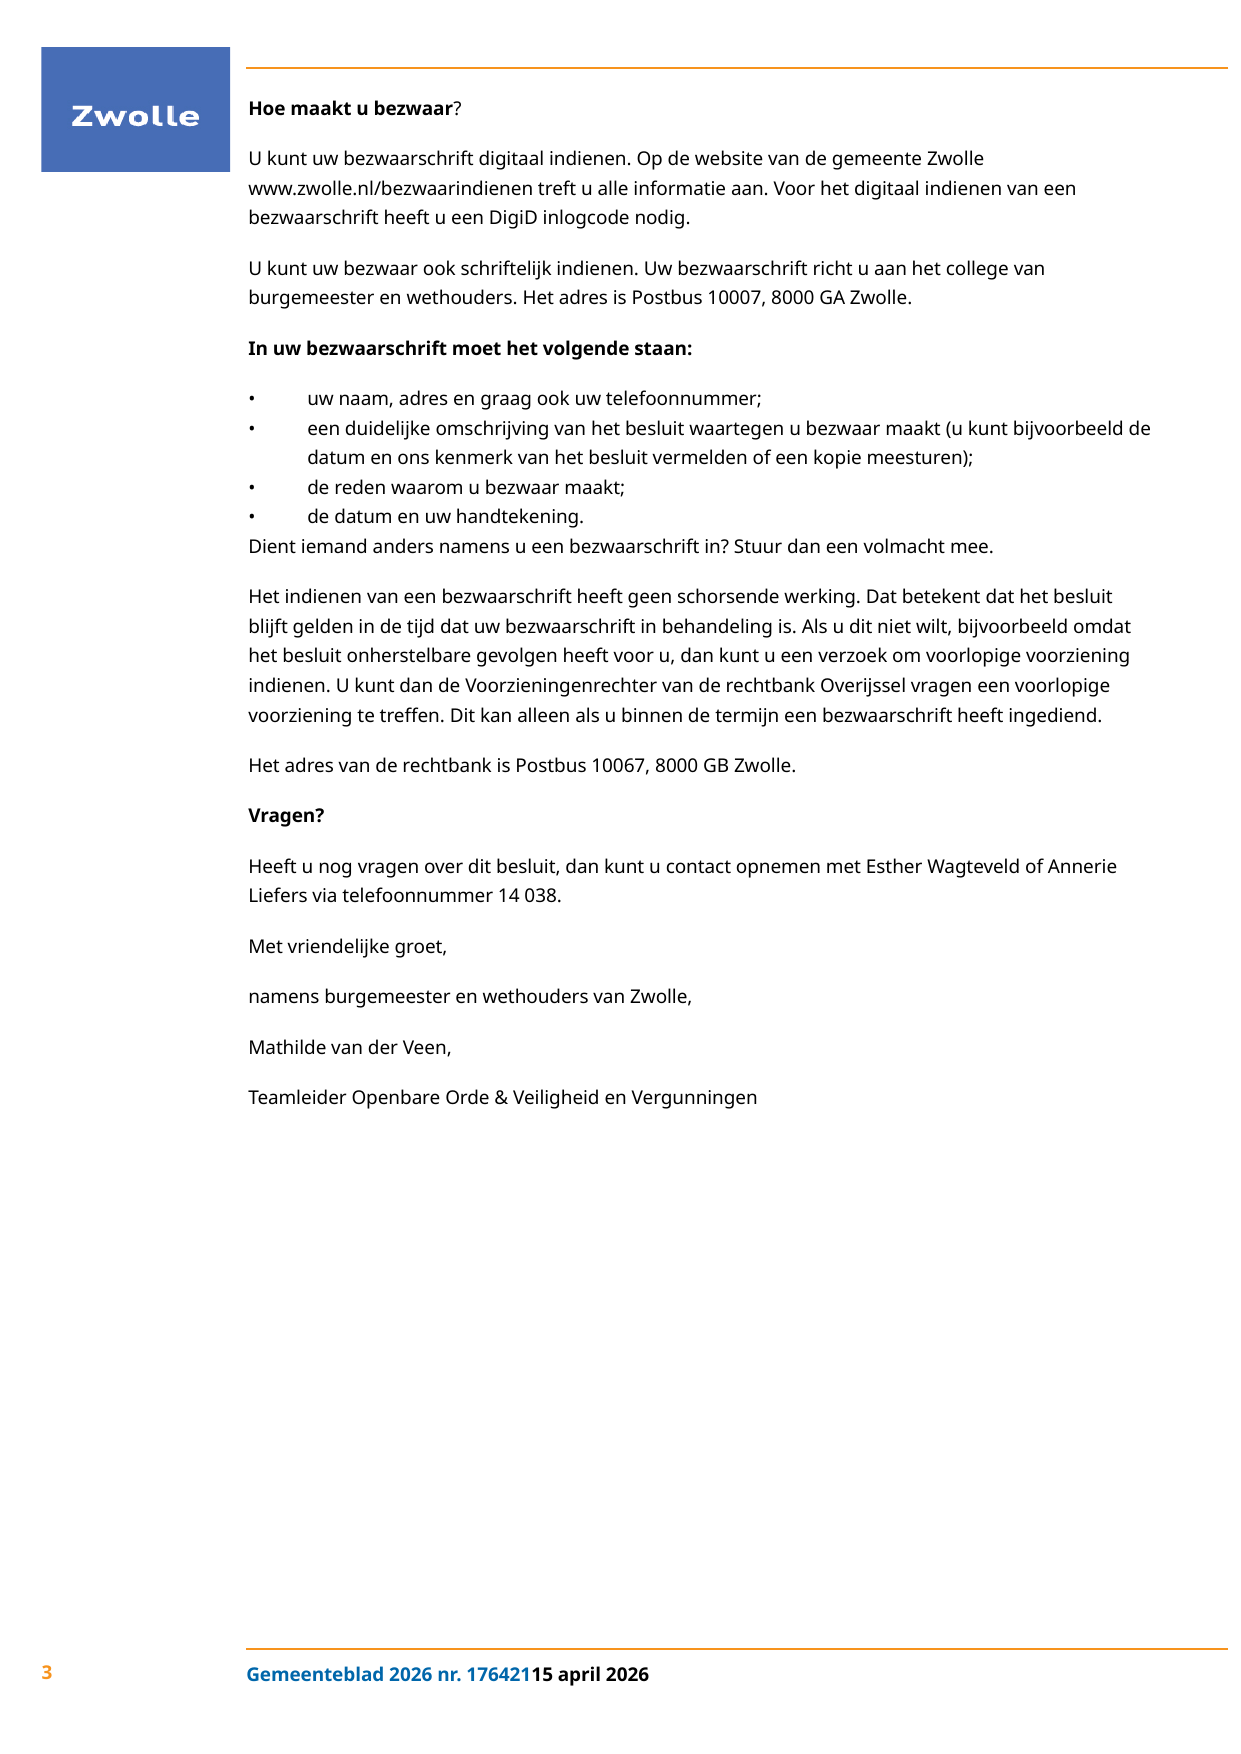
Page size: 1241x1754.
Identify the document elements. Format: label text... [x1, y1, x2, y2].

list uw naam, adres en graag ook uw telefoonnummer; [248, 385, 1152, 411]
text Heeft u nog vragen over dit besluit, dan kunt u contact opnemen met Esther Wagteveld of Annerie Liefers via telefoonnummer 14 038. [248, 853, 1152, 908]
text Mathilde van der Veen, [248, 1034, 1152, 1060]
picture [41, 47, 231, 172]
text U kunt uw bezwaar ook schriftelijk indienen. Uw bezwaarschrift richt u aan het college van burgemeester en wethouders. Het adres is Postbus 10007, 8000 GA Zwolle. [248, 255, 1152, 310]
text Met vriendelijke groet, [248, 933, 1152, 959]
text Het adres van de rechtbank is Postbus 10067, 8000 GB Zwolle. [248, 752, 1152, 778]
list de datum en uw handtekening. [248, 503, 1152, 529]
text U kunt uw bezwaarschrift digitaal indienen. Op de website van de gemeente Zwolle www.zwolle.nl/bezwaarindienen treft u alle informatie aan. Voor het digitaal indienen van een bezwaarschrift heeft u een DigiD inlogcode nodig. [248, 145, 1152, 230]
list een duidelijke omschrijving van het besluit waartegen u bezwaar maakt (u kunt bijvoorbeeld de datum en ons kenmerk van het besluit vermelden of een kopie meesturen); [248, 415, 1152, 470]
list de reden waarom u bezwaar maakt; [248, 474, 1152, 500]
text Vragen? [248, 803, 1152, 828]
text namens burgemeester en wethouders van Zwolle, [248, 983, 1152, 1009]
text In uw bezwaarschrift moet het volgende staan: [248, 335, 1152, 361]
text Het indienen van een bezwaarschrift heeft geen schorsende werking. Dat betekent dat het besluit blijft gelden in de tijd dat uw bezwaarschrift in behandeling is. Als u dit niet wilt, bijvoorbeeld omdat het besluit onherstelbare gevolgen heeft voor u, dan kunt u een verzoek om voorlopige voorziening indienen. U kunt dan de Voorzieningenrechter van de rechtbank Overijssel vragen een voorlopige voorziening te treffen. Dit kan alleen als u binnen de termijn een bezwaarschrift heeft ingediend. [248, 583, 1152, 728]
text Dient iemand anders namens u een bezwaarschrift in? Stuur dan een volmacht mee. [248, 533, 1152, 559]
text Teamleider Openbare Orde & Veiligheid en Vergunningen [248, 1084, 1152, 1110]
text Hoe maakt u bezwaar? [248, 95, 1152, 121]
